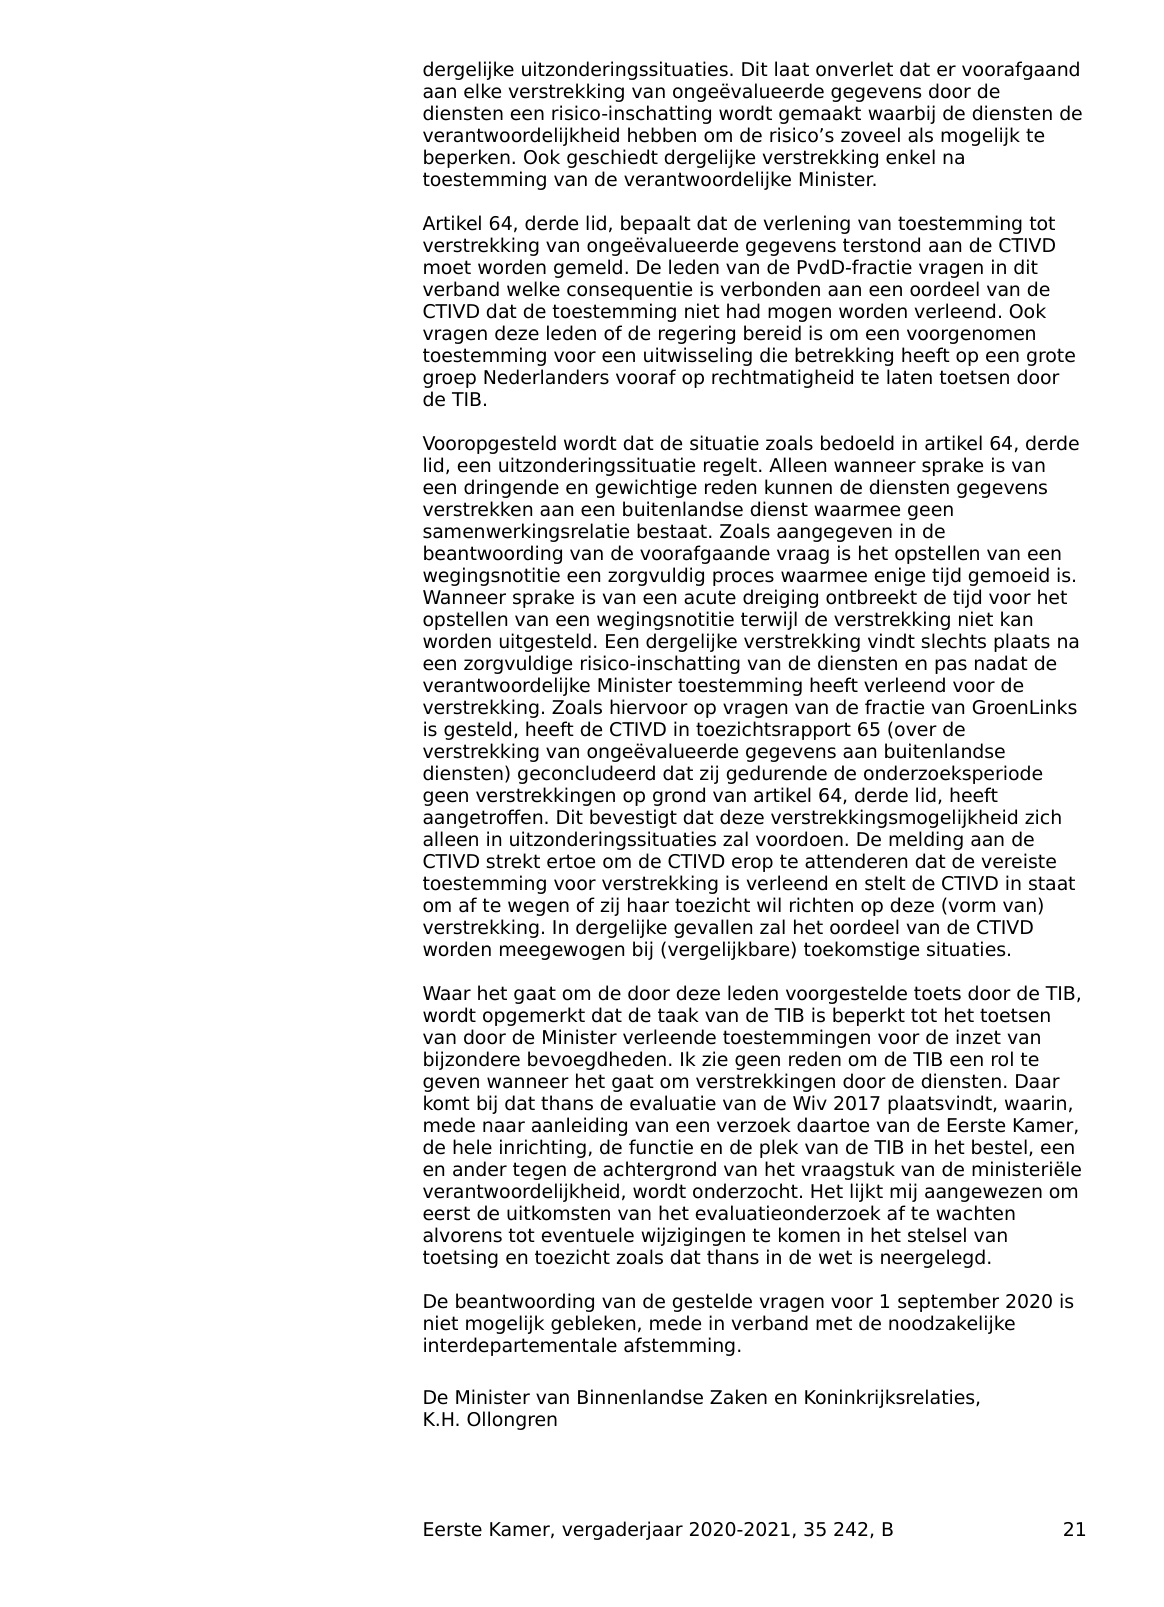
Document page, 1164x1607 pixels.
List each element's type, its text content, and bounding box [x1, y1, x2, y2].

text Artikel 64, derde lid, bepaalt dat de verlening van toestemming tot verstrekking van ongeëvalueerde gegevens terstond aan de CTIVD moet worden gemeld. De leden van de PvdD-fractie vragen in dit verband welke consequentie is verbonden aan een oordeel van de CTIVD dat de toestemming niet had mogen worden verleend. Ook vragen deze leden of de regering bereid is om een voorgenomen toestemming voor een uitwisseling die betrekking heeft op een grote groep Nederlanders vooraf op rechtmatigheid te laten toetsen door de TIB. [422, 213, 1087, 411]
text Waar het gaat om de door deze leden voorgestelde toets door de TIB, wordt opgemerkt dat de taak van de TIB is beperkt tot het toetsen van door de Minister verleende toestemmingen voor de inzet van bijzondere bevoegdheden. Ik zie geen reden om de TIB een rol te geven wanneer het gaat om verstrekkingen door de diensten. Daar komt bij dat thans de evaluatie van de Wiv 2017 plaatsvindt, waarin, mede naar aanleiding van een verzoek daartoe van de Eerste Kamer, de hele inrichting, de functie en de plek van de TIB in het bestel, een en ander tegen de achtergrond van het vraagstuk van de ministeriële verantwoordelijkheid, wordt onderzocht. Het lijkt mij aangewezen om eerst de uitkomsten van het evaluatieonderzoek af te wachten alvorens tot eventuele wijzigingen te komen in het stelsel van toetsing en toezicht zoals dat thans in de wet is neergelegd. [422, 983, 1087, 1268]
text Vooropgesteld wordt dat de situatie zoals bedoeld in artikel 64, derde lid, een uitzonderingssituatie regelt. Alleen wanneer sprake is van een dringende en gewichtige reden kunnen de diensten gegevens verstrekken aan een buitenlandse dienst waarmee geen samenwerkingsrelatie bestaat. Zoals aangegeven in de beantwoording van de voorafgaande vraag is het opstellen van een wegingsnotitie een zorgvuldig proces waarmee enige tijd gemoeid is. Wanneer sprake is van een acute dreiging ontbreekt de tijd voor het opstellen van een wegingsnotitie terwijl de verstrekking niet kan worden uitgesteld. Een dergelijke verstrekking vindt slechts plaats na een zorgvuldige risico-inschatting van de diensten en pas nadat de verantwoordelijke Minister toestemming heeft verleend voor de verstrekking. Zoals hiervoor op vragen van de fractie van GroenLinks is gesteld, heeft de CTIVD in toezichtsrapport 65 (over de verstrekking van ongeëvalueerde gegevens aan buitenlandse diensten) geconcludeerd dat zij gedurende de onderzoeksperiode geen verstrekkingen op grond van artikel 64, derde lid, heeft aangetroffen. Dit bevestigt dat deze verstrekkingsmogelijkheid zich alleen in uitzonderingssituaties zal voordoen. De melding aan de CTIVD strekt ertoe om de CTIVD erop te attenderen dat de vereiste toestemming voor verstrekking is verleend en stelt de CTIVD in staat om af te wegen of zij haar toezicht wil richten op deze (vorm van) verstrekking. In dergelijke gevallen zal het oordeel van de CTIVD worden meegewogen bij (vergelijkbare) toekomstige situaties. [422, 433, 1087, 961]
text De beantwoording van de gestelde vragen voor 1 september 2020 is niet mogelijk gebleken, mede in verband met de noodzakelijke interdepartementale afstemming. [422, 1291, 1087, 1357]
text dergelijke uitzonderingssituaties. Dit laat onverlet dat er voorafgaand aan elke verstrekking van ongeëvalueerde gegevens door de diensten een risico-inschatting wordt gemaakt waarbij de diensten de verantwoordelijkheid hebben om de risico’s zoveel als mogelijk te beperken. Ook geschiedt dergelijke verstrekking enkel na toestemming van de verantwoordelijke Minister. [422, 59, 1087, 191]
text De Minister van Binnenlandse Zaken en Koninkrijksrelaties, K.H. Ollongren [422, 1387, 1087, 1431]
